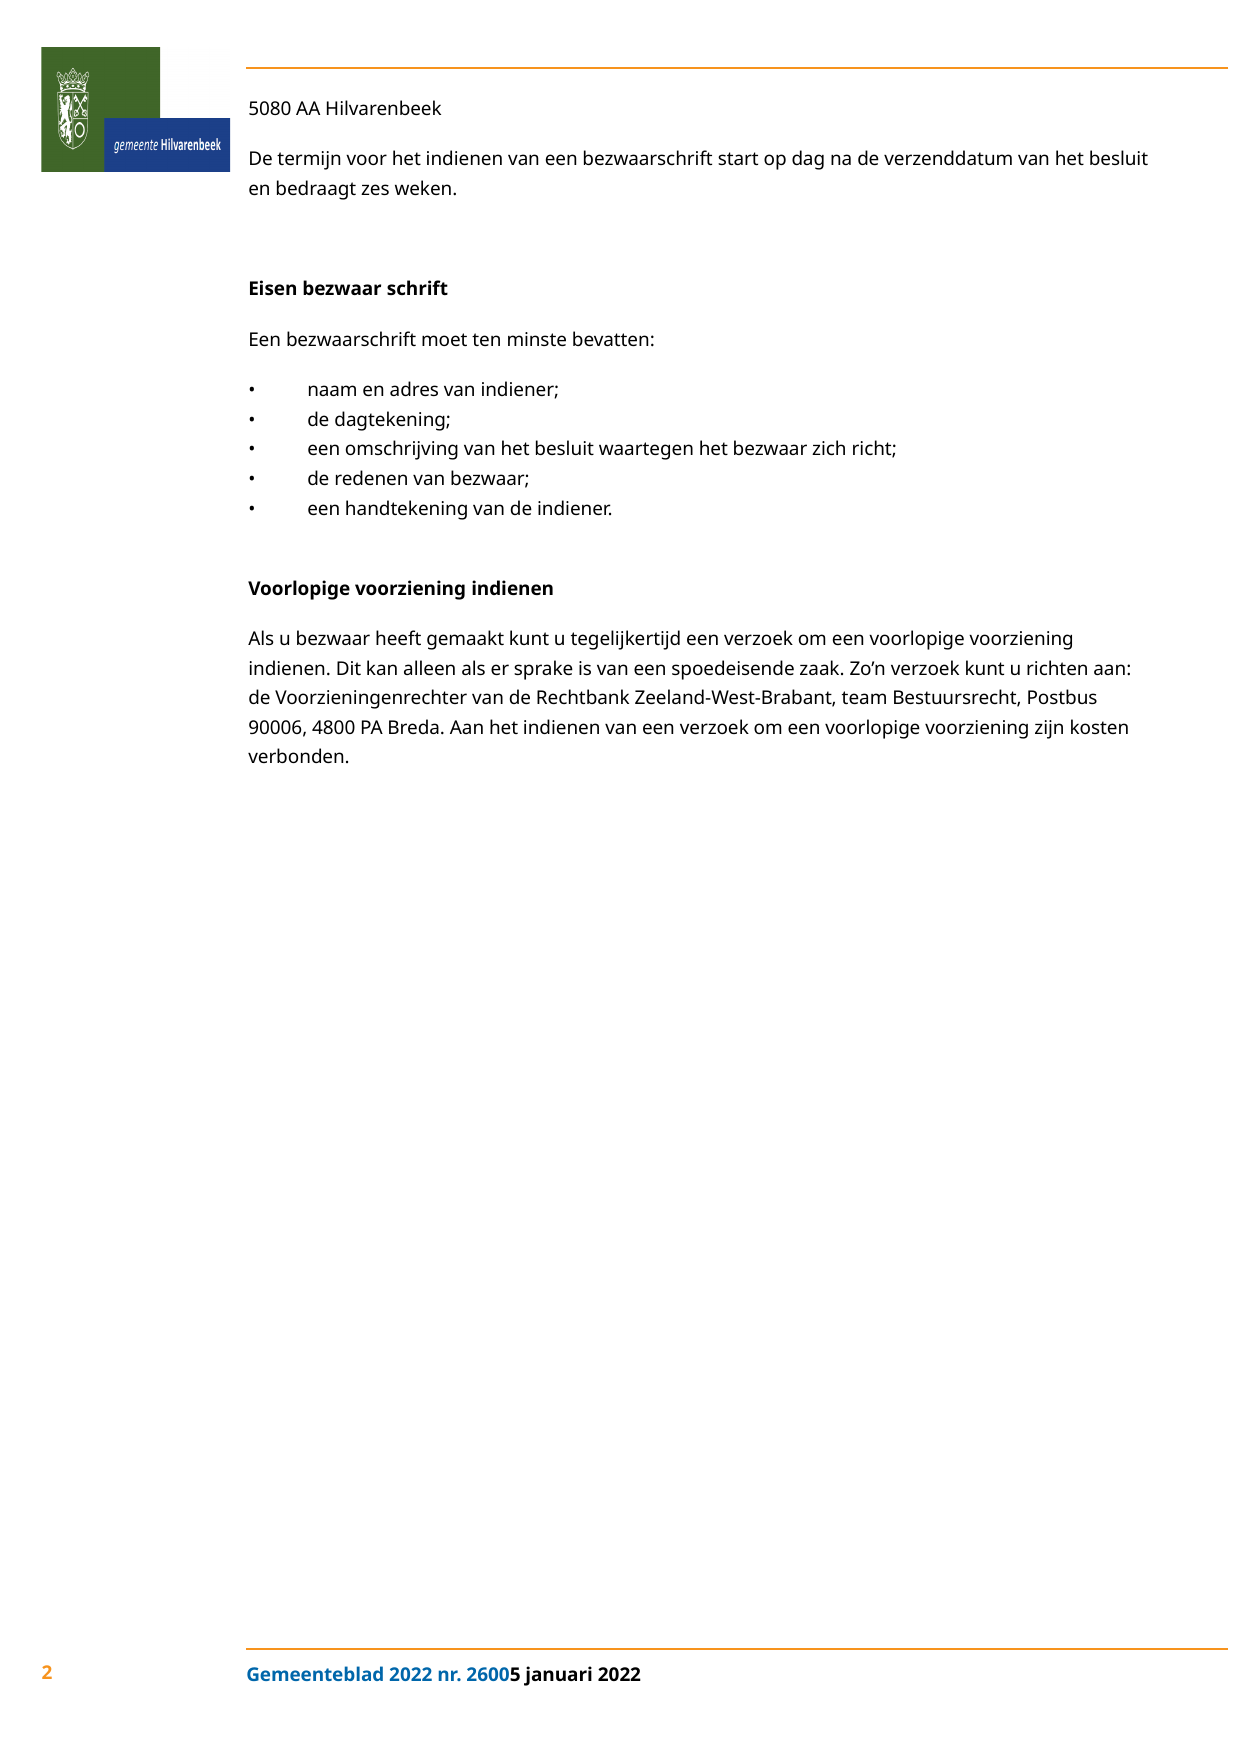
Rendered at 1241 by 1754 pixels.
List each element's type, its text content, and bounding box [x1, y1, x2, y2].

list een handtekening van de indiener. [248, 495, 1152, 521]
text Een bezwaarschrift moet ten minste bevatten: [248, 326, 1152, 352]
list een omschrijving van het besluit waartegen het bezwaar zich richt; [248, 436, 1152, 461]
text Voorlopige voorziening indienen [248, 575, 1152, 601]
text 5080 AA Hilvarenbeek [248, 95, 1152, 121]
list de redenen van bezwaar; [248, 465, 1152, 491]
list de dagtekening; [248, 406, 1152, 432]
text Als u bezwaar heeft gemaakt kunt u tegelijkertijd een verzoek om een voorlopige voorziening indienen. Dit kan alleen als er sprake is van een spoedeisende zaak. Zo’n verzoek kunt u richten aan: de Voorzieningenrechter van de Rechtbank Zeeland-West-Brabant, team Bestuursrecht, Postbus 90006, 4800 PA Breda. Aan het indienen van een verzoek om een voorlopige voorziening zijn kosten verbonden. [248, 625, 1152, 769]
text De termijn voor het indienen van een bezwaarschrift start op dag na de verzenddatum van het besluit en bedraagt zes weken. [248, 145, 1152, 201]
list naam en adres van indiener; [248, 376, 1152, 402]
text Eisen bezwaar schrift [248, 276, 1152, 301]
picture [41, 47, 231, 172]
